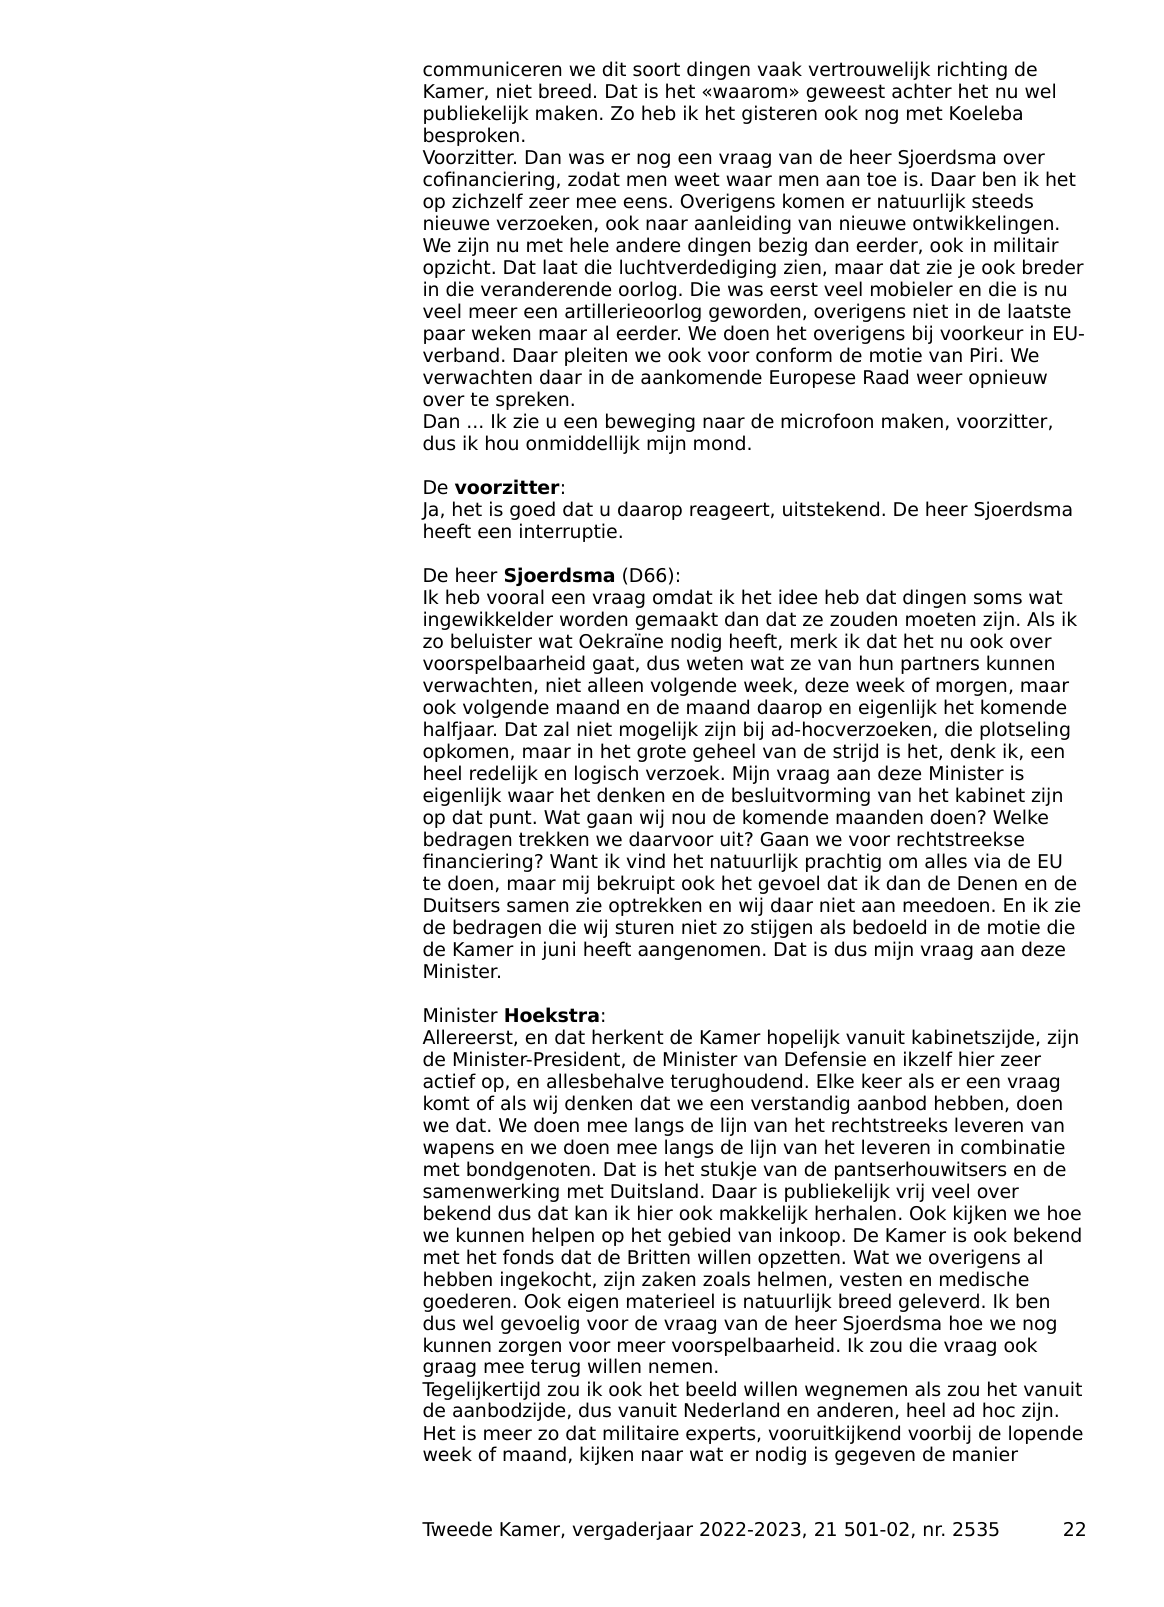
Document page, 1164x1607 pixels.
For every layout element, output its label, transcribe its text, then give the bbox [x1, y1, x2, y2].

text De voorzitter: [422, 477, 1087, 499]
text De heer Sjoerdsma (D66): [422, 565, 1087, 587]
text Dan ... Ik zie u een beweging naar de microfoon maken, voorzitter, dus ik hou onmiddellijk mijn mond. [422, 411, 1087, 455]
text Voorzitter. Dan was er nog een vraag van de heer Sjoerdsma over cofinanciering, zodat men weet waar men aan toe is. Daar ben ik het op zichzelf zeer mee eens. Overigens komen er natuurlijk steeds nieuwe verzoeken, ook naar aanleiding van nieuwe ontwikkelingen. We zijn nu met hele andere dingen bezig dan eerder, ook in militair opzicht. Dat laat die luchtverdediging zien, maar dat zie je ook breder in die veranderende oorlog. Die was eerst veel mobieler en die is nu veel meer een artillerieoorlog geworden, overigens niet in de laatste paar weken maar al eerder. We doen het overigens bij voorkeur in EU-verband. Daar pleiten we ook voor conform de motie van Piri. We verwachten daar in de aankomende Europese Raad weer opnieuw over te spreken. [422, 147, 1087, 411]
text Ik heb vooral een vraag omdat ik het idee heb dat dingen soms wat ingewikkelder worden gemaakt dan dat ze zouden moeten zijn. Als ik zo beluister wat Oekraïne nodig heeft, merk ik dat het nu ook over voorspelbaarheid gaat, dus weten wat ze van hun partners kunnen verwachten, niet alleen volgende week, deze week of morgen, maar ook volgende maand en de maand daarop en eigenlijk het komende halfjaar. Dat zal niet mogelijk zijn bij ad-hocverzoeken, die plotseling opkomen, maar in het grote geheel van de strijd is het, denk ik, een heel redelijk en logisch verzoek. Mijn vraag aan deze Minister is eigenlijk waar het denken en de besluitvorming van het kabinet zijn op dat punt. Wat gaan wij nou de komende maanden doen? Welke bedragen trekken we daarvoor uit? Gaan we voor rechtstreekse financiering? Want ik vind het natuurlijk prachtig om alles via de EU te doen, maar mij bekruipt ook het gevoel dat ik dan de Denen en de Duitsers samen zie optrekken en wij daar niet aan meedoen. En ik zie de bedragen die wij sturen niet zo stijgen als bedoeld in de motie die de Kamer in juni heeft aangenomen. Dat is dus mijn vraag aan deze Minister. [422, 587, 1087, 983]
text Tegelijkertijd zou ik ook het beeld willen wegnemen als zou het vanuit de aanbodzijde, dus vanuit Nederland en anderen, heel ad hoc zijn. Het is meer zo dat militaire experts, vooruitkijkend voorbij de lopende week of maand, kijken naar wat er nodig is gegeven de manier [422, 1378, 1087, 1466]
text communiceren we dit soort dingen vaak vertrouwelijk richting de Kamer, niet breed. Dat is het «waarom» geweest achter het nu wel publiekelijk maken. Zo heb ik het gisteren ook nog met Koeleba besproken. [422, 59, 1087, 147]
text Allereerst, en dat herkent de Kamer hopelijk vanuit kabinetszijde, zijn de Minister-President, de Minister van Defensie en ikzelf hier zeer actief op, en allesbehalve terughoudend. Elke keer als er een vraag komt of als wij denken dat we een verstandig aanbod hebben, doen we dat. We doen mee langs de lijn van het rechtstreeks leveren van wapens en we doen mee langs de lijn van het leveren in combinatie met bondgenoten. Dat is het stukje van de pantserhouwitsers en de samenwerking met Duitsland. Daar is publiekelijk vrij veel over bekend dus dat kan ik hier ook makkelijk herhalen. Ook kijken we hoe we kunnen helpen op het gebied van inkoop. De Kamer is ook bekend met het fonds dat de Britten willen opzetten. Wat we overigens al hebben ingekocht, zijn zaken zoals helmen, vesten en medische goederen. Ook eigen materieel is natuurlijk breed geleverd. Ik ben dus wel gevoelig voor de vraag van de heer Sjoerdsma hoe we nog kunnen zorgen voor meer voorspelbaarheid. Ik zou die vraag ook graag mee terug willen nemen. [422, 1027, 1087, 1378]
text Minister Hoekstra: [422, 1005, 1087, 1027]
text Ja, het is goed dat u daarop reageert, uitstekend. De heer Sjoerdsma heeft een interruptie. [422, 499, 1087, 543]
